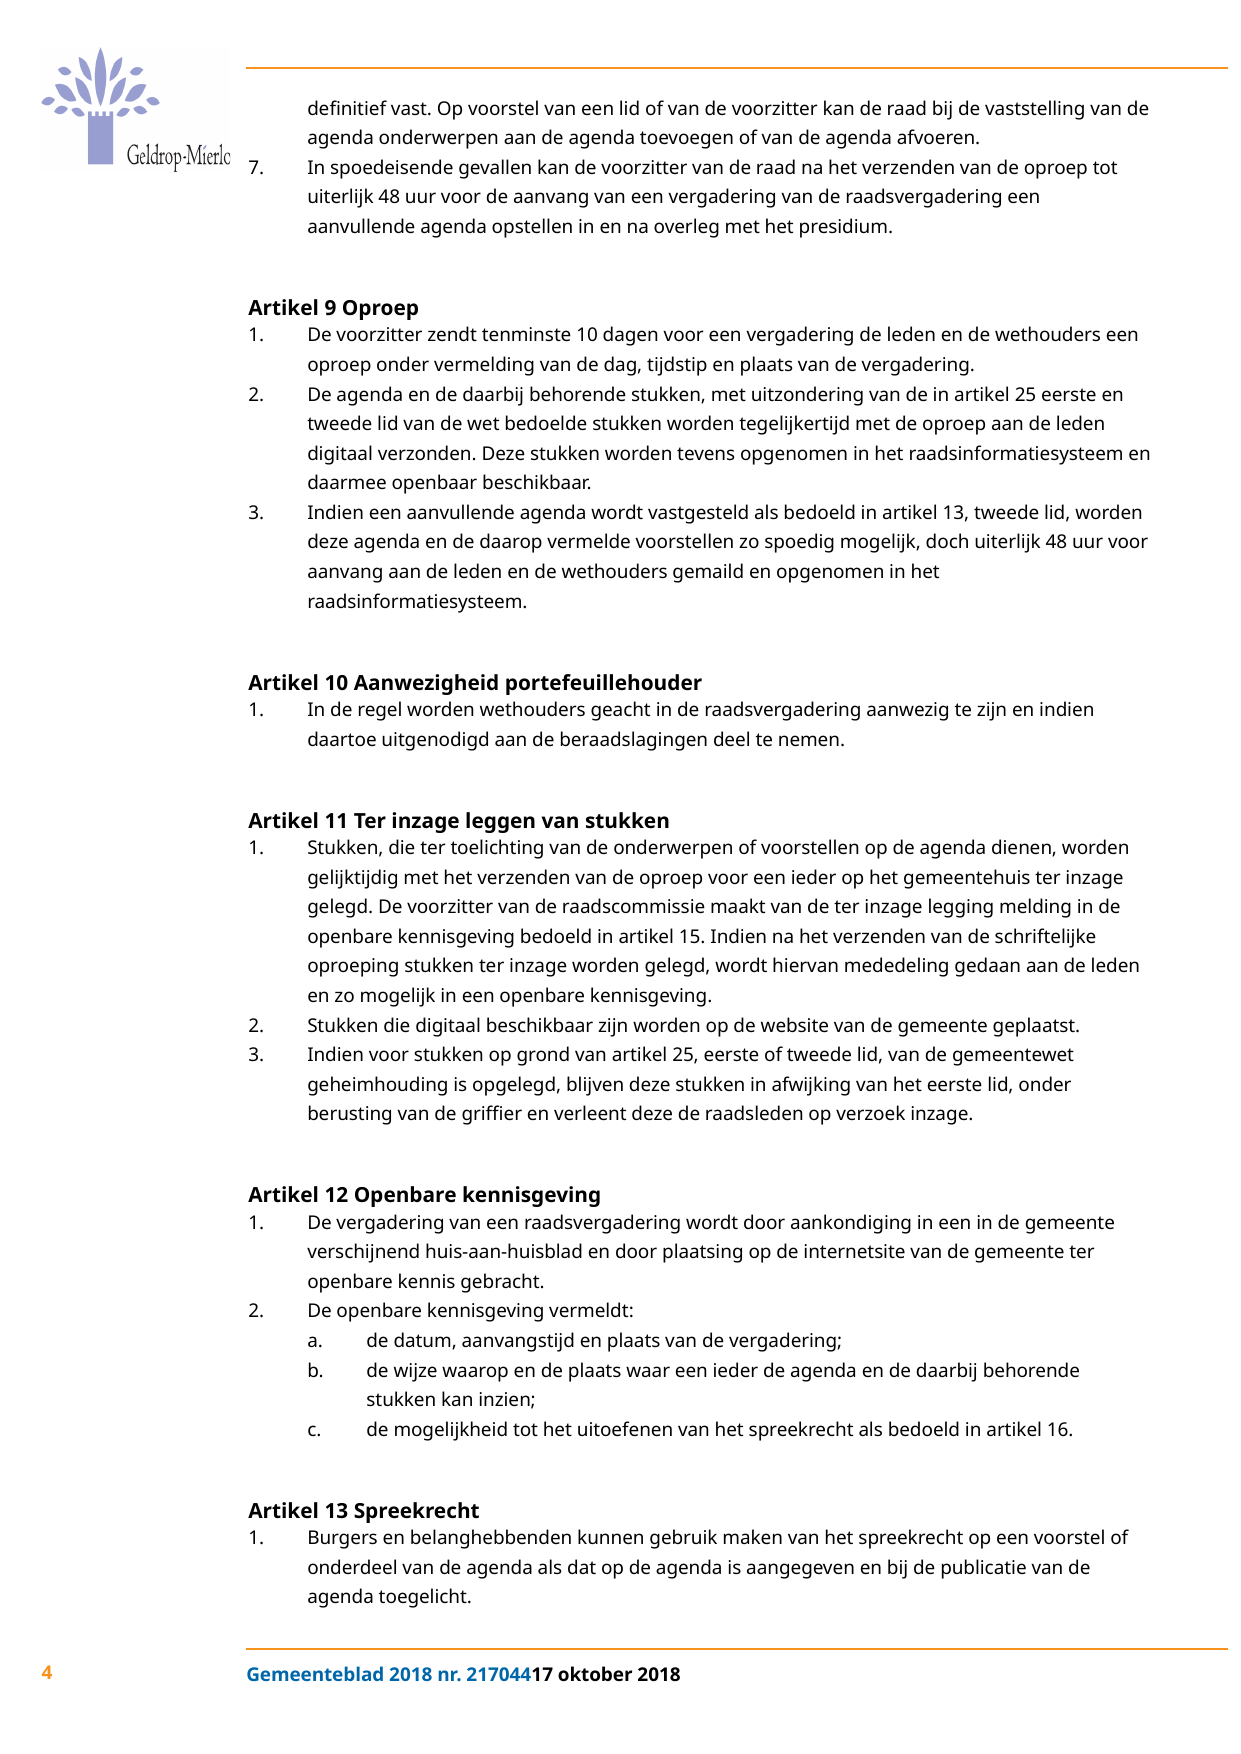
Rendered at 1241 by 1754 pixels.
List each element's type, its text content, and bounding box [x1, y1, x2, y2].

list Indien een aanvullende agenda wordt vastgesteld als bedoeld in artikel 13, tweede lid, worden deze agenda en de daarop vermelde voorstellen zo spoedig mogelijk, doch uiterlijk 48 uur voor aanvang aan de leden en de wethouders gemaild en opgenomen in het raadsinformatiesysteem. [248, 499, 1152, 613]
text Artikel 12 Openbare kennisgeving [248, 1181, 1152, 1209]
picture [41, 47, 231, 172]
list Stukken, die ter toelichting van de onderwerpen of voorstellen op de agenda dienen, worden gelijktijdig met het verzenden van de oproep voor een ieder op het gemeentehuis ter inzage gelegd. De voorzitter van de raadscommissie maakt van de ter inzage legging melding in de openbare kennisgeving bedoeld in artikel 15. Indien na het verzenden van de schriftelijke oproeping stukken ter inzage worden gelegd, wordt hiervan mededeling gedaan aan de leden en zo mogelijk in een openbare kennisgeving. [248, 834, 1152, 1008]
list Burgers en belanghebbenden kunnen gebruik maken van het spreekrecht op een voorstel of onderdeel van de agenda als dat op de agenda is aangegeven en bij de publicatie van de agenda toegelicht. [248, 1524, 1152, 1609]
list de datum, aanvangstijd en plaats van de vergadering; [307, 1327, 1152, 1353]
text Artikel 9 Oproep [248, 293, 1152, 322]
list De voorzitter zendt tenminste 10 dagen voor een vergadering de leden en de wethouders een oproep onder vermelding van de dag, tijdstip en plaats van de vergadering. [248, 322, 1152, 377]
list Indien voor stukken op grond van artikel 25, eerste of tweede lid, van de gemeentewet geheimhouding is opgelegd, blijven deze stukken in afwijking van het eerste lid, onder berusting van de griffier en verleent deze de raadsleden op verzoek inzage. [248, 1041, 1152, 1126]
list definitief vast. Op voorstel van een lid of van de voorzitter kan de raad bij de vaststelling van de agenda onderwerpen aan de agenda toevoegen of van de agenda afvoeren. [248, 95, 1152, 150]
text Artikel 10 Aanwezigheid portefeuillehouder [248, 668, 1152, 696]
list De agenda en de daarbij behorende stukken, met uitzondering van de in artikel 25 eerste en tweede lid van de wet bedoelde stukken worden tegelijkertijd met de oproep aan de leden digitaal verzonden. Deze stukken worden tevens opgenomen in het raadsinformatiesysteem en daarmee openbaar beschikbaar. [248, 381, 1152, 495]
text Artikel 11 Ter inzage leggen van stukken [248, 806, 1152, 834]
list In spoedeisende gevallen kan de voorzitter van de raad na het verzenden van de oproep tot uiterlijk 48 uur voor de aanvang van een vergadering van de raadsvergadering een aanvullende agenda opstellen in en na overleg met het presidium. [248, 154, 1152, 239]
list de mogelijkheid tot het uitoefenen van het spreekrecht als bedoeld in artikel 16. [307, 1416, 1152, 1442]
list De openbare kennisgeving vermeldt: [248, 1298, 1152, 1323]
list De vergadering van een raadsvergadering wordt door aankondiging in een in de gemeente verschijnend huis-aan-huisblad en door plaatsing op de internetsite van de gemeente ter openbare kennis gebracht. [248, 1209, 1152, 1294]
text Artikel 13 Spreekrecht [248, 1496, 1152, 1524]
list In de regel worden wethouders geacht in de raadsvergadering aanwezig te zijn en indien daartoe uitgenodigd aan de beraadslagingen deel te nemen. [248, 696, 1152, 752]
list de wijze waarop en de plaats waar een ieder de agenda en de daarbij behorende stukken kan inzien; [307, 1357, 1152, 1412]
list Stukken die digitaal beschikbaar zijn worden op de website van de gemeente geplaatst. [248, 1012, 1152, 1037]
